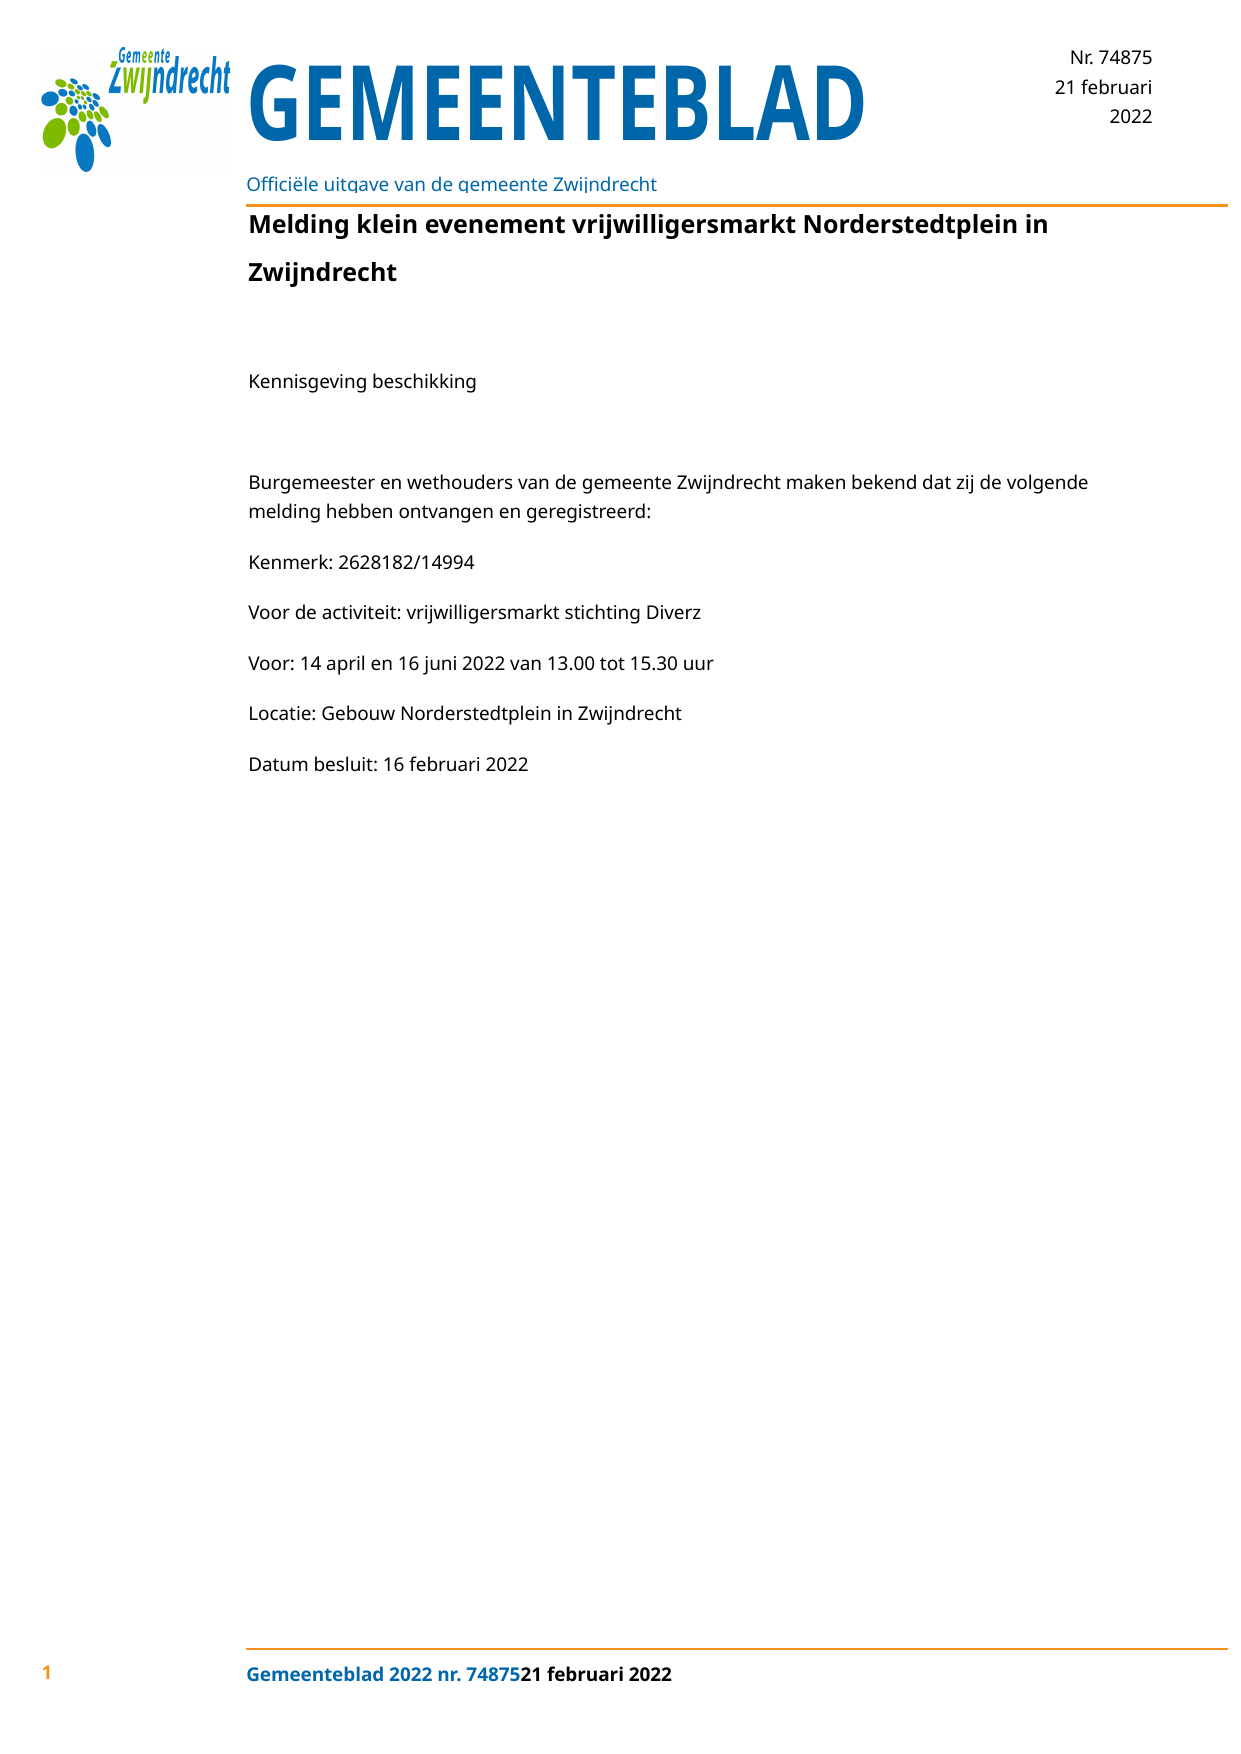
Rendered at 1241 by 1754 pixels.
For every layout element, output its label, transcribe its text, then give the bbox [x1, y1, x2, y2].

text Voor: 14 april en 16 juni 2022 van 13.00 tot 15.30 uur [248, 650, 1152, 676]
text Kennisgeving beschikking [248, 368, 1152, 394]
text Melding klein evenement vrijwilligersmarkt Norderstedtplein in Zwijndrecht [248, 207, 1152, 288]
picture [41, 47, 231, 172]
text Locatie: Gebouw Norderstedtplein in Zwijndrecht [248, 700, 1152, 726]
text Datum besluit: 16 februari 2022 [248, 751, 1152, 777]
text Kenmerk: 2628182/14994 [248, 549, 1152, 575]
text Voor de activiteit: vrijwilligersmarkt stichting Diverz [248, 599, 1152, 625]
text Burgemeester en wethouders van de gemeente Zwijndrecht maken bekend dat zij de volgende melding hebben ontvangen en geregistreerd: [248, 469, 1152, 524]
